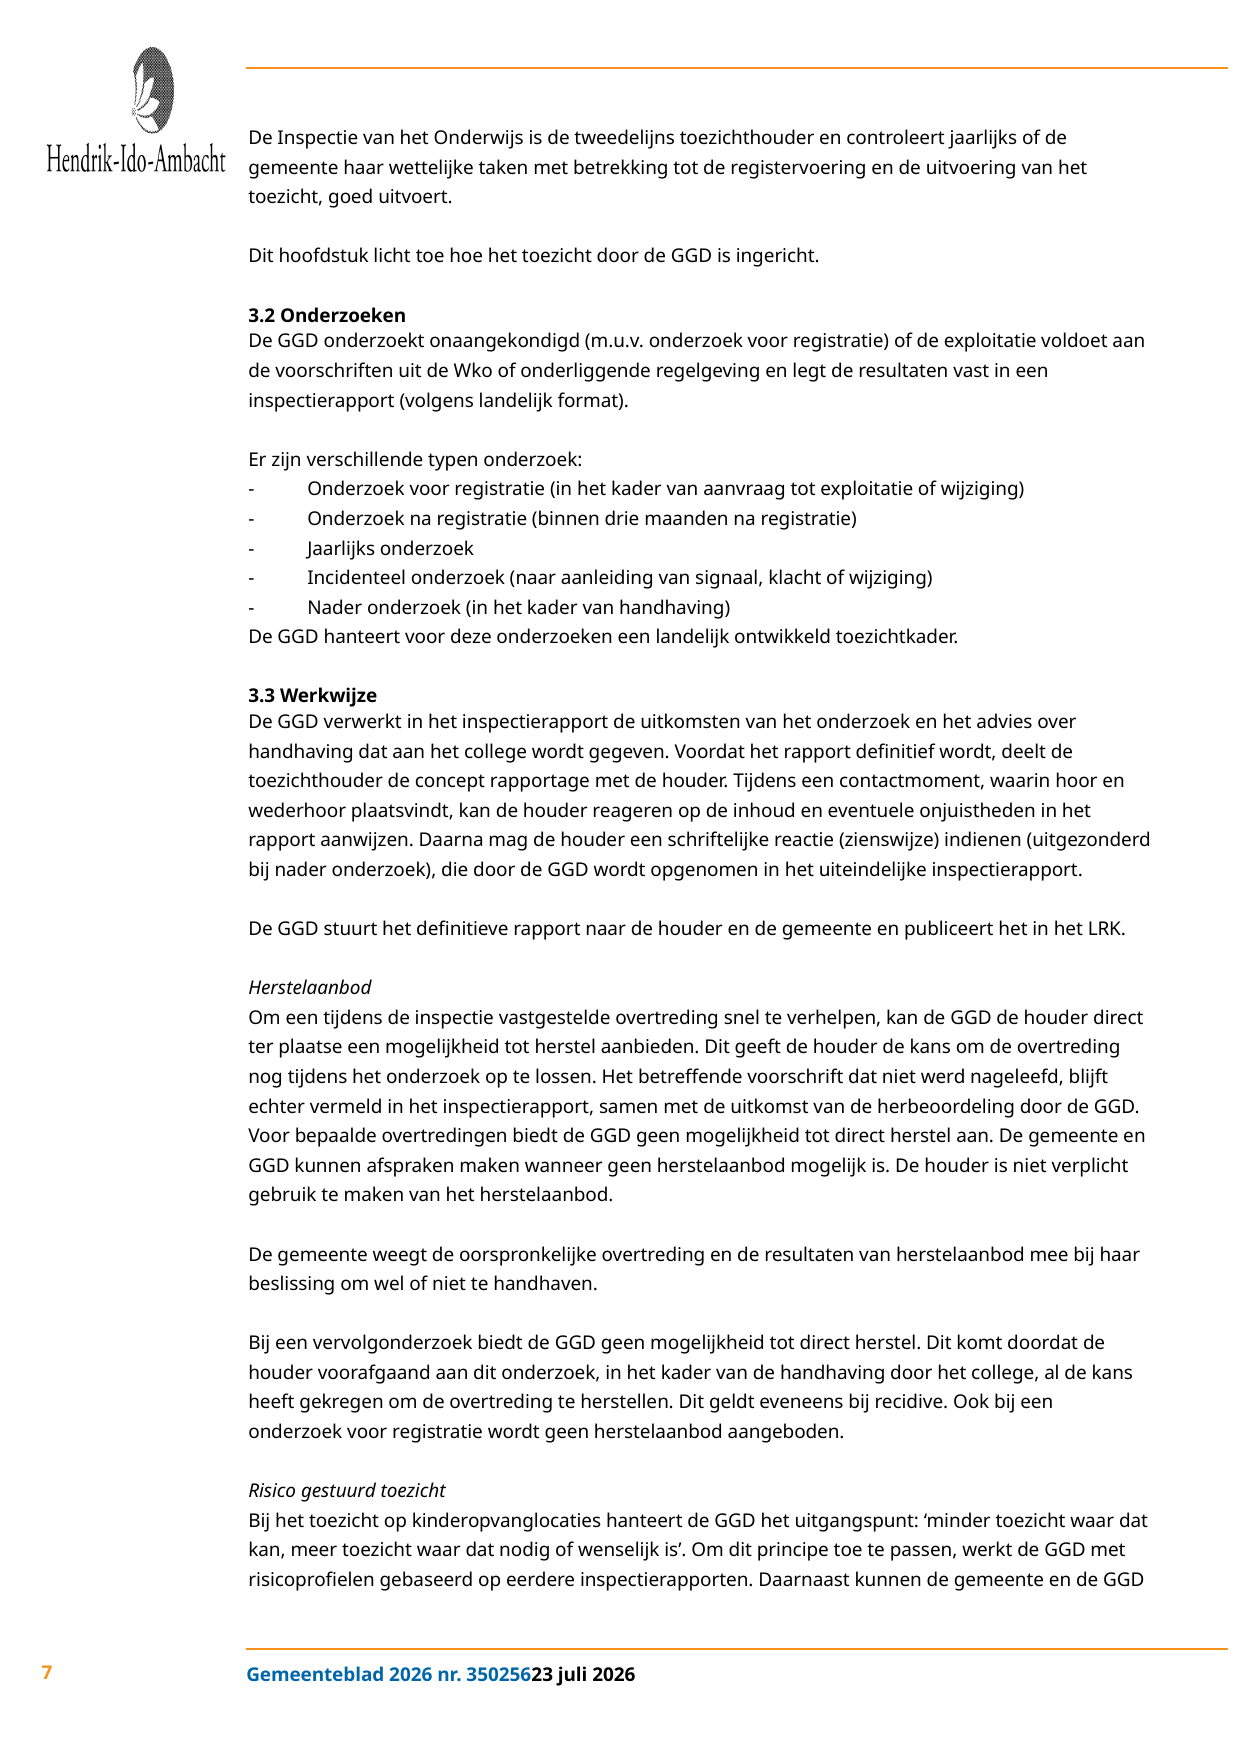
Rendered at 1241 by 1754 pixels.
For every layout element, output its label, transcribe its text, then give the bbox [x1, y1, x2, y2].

text Herstelaanbod [248, 974, 1152, 1000]
list Onderzoek na registratie (binnen drie maanden na registratie) [248, 505, 1152, 531]
text De gemeente weegt de oorspronkelijke overtreding en de resultaten van herstelaanbod mee bij haar beslissing om wel of niet te handhaven. [248, 1241, 1152, 1296]
list Jaarlijks onderzoek [248, 535, 1152, 560]
text 3.3 Werkwijze [248, 683, 1152, 708]
text Bij een vervolgonderzoek biedt de GGD geen mogelijkheid tot direct herstel. Dit komt doordat de houder voorafgaand aan dit onderzoek, in het kader van de handhaving door het college, al de kans heeft gekregen om de overtreding te herstellen. Dit geldt eveneens bij recidive. Ook bij een onderzoek voor registratie wordt geen herstelaanbod aangeboden. [248, 1329, 1152, 1444]
text Er zijn verschillende typen onderzoek: [248, 446, 1152, 472]
text Risico gestuurd toezicht [248, 1477, 1152, 1503]
text De GGD verwerkt in het inspectierapport de uitkomsten van het onderzoek en het advies over handhaving dat aan het college wordt gegeven. Voordat het rapport definitief wordt, deelt de toezichthouder de concept rapportage met de houder. Tijdens een contactmoment, waarin hoor en wederhoor plaatsvindt, kan de houder reageren op de inhoud en eventuele onjuistheden in het rapport aanwijzen. Daarna mag de houder een schriftelijke reactie (zienswijze) indienen (uitgezonderd bij nader onderzoek), die door de GGD wordt opgenomen in het uiteindelijke inspectierapport. [248, 708, 1152, 882]
text De GGD hanteert voor deze onderzoeken een landelijk ontwikkeld toezichtkader. [248, 623, 1152, 649]
text De Inspectie van het Onderwijs is de tweedelijns toezichthouder en controleert jaarlijks of de gemeente haar wettelijke taken met betrekking tot de registervoering en de uitvoering van het toezicht, goed uitvoert. [248, 124, 1152, 209]
list Onderzoek voor registratie (in het kader van aanvraag tot exploitatie of wijziging) [248, 476, 1152, 501]
text Bij het toezicht op kinderopvanglocaties hanteert de GGD het uitgangspunt: ‘minder toezicht waar dat kan, meer toezicht waar dat nodig of wenselijk is’. Om dit principe toe te passen, werkt de GGD met risicoprofielen gebaseerd op eerdere inspectierapporten. Daarnaast kunnen de gemeente en de GGD [248, 1507, 1152, 1592]
text Dit hoofdstuk licht toe hoe het toezicht door de GGD is ingericht. [248, 243, 1152, 268]
text Om een tijdens de inspectie vastgestelde overtreding snel te verhelpen, kan de GGD de houder direct ter plaatse een mogelijkheid tot herstel aanbieden. Dit geeft de houder de kans om de overtreding nog tijdens het onderzoek op te lossen. Het betreffende voorschrift dat niet werd nageleefd, blijft echter vermeld in het inspectierapport, samen met de uitkomst van de herbeoordeling door de GGD. Voor bepaalde overtredingen biedt de GGD geen mogelijkheid tot direct herstel aan. De gemeente en GGD kunnen afspraken maken wanneer geen herstelaanbod mogelijk is. De houder is niet verplicht gebruik te maken van het herstelaanbod. [248, 1004, 1152, 1207]
list Nader onderzoek (in het kader van handhaving) [248, 594, 1152, 619]
text De GGD onderzoekt onaangekondigd (m.u.v. onderzoek voor registratie) of de exploitatie voldoet aan de voorschriften uit de Wko of onderliggende regelgeving en legt de resultaten vast in een inspectierapport (volgens landelijk format). [248, 328, 1152, 412]
list Incidenteel onderzoek (naar aanleiding van signaal, klacht of wijziging) [248, 564, 1152, 590]
text De GGD stuurt het definitieve rapport naar de houder en de gemeente en publiceert het in het LRK. [248, 915, 1152, 941]
text 3.2 Onderzoeken [248, 302, 1152, 328]
picture [41, 47, 231, 172]
